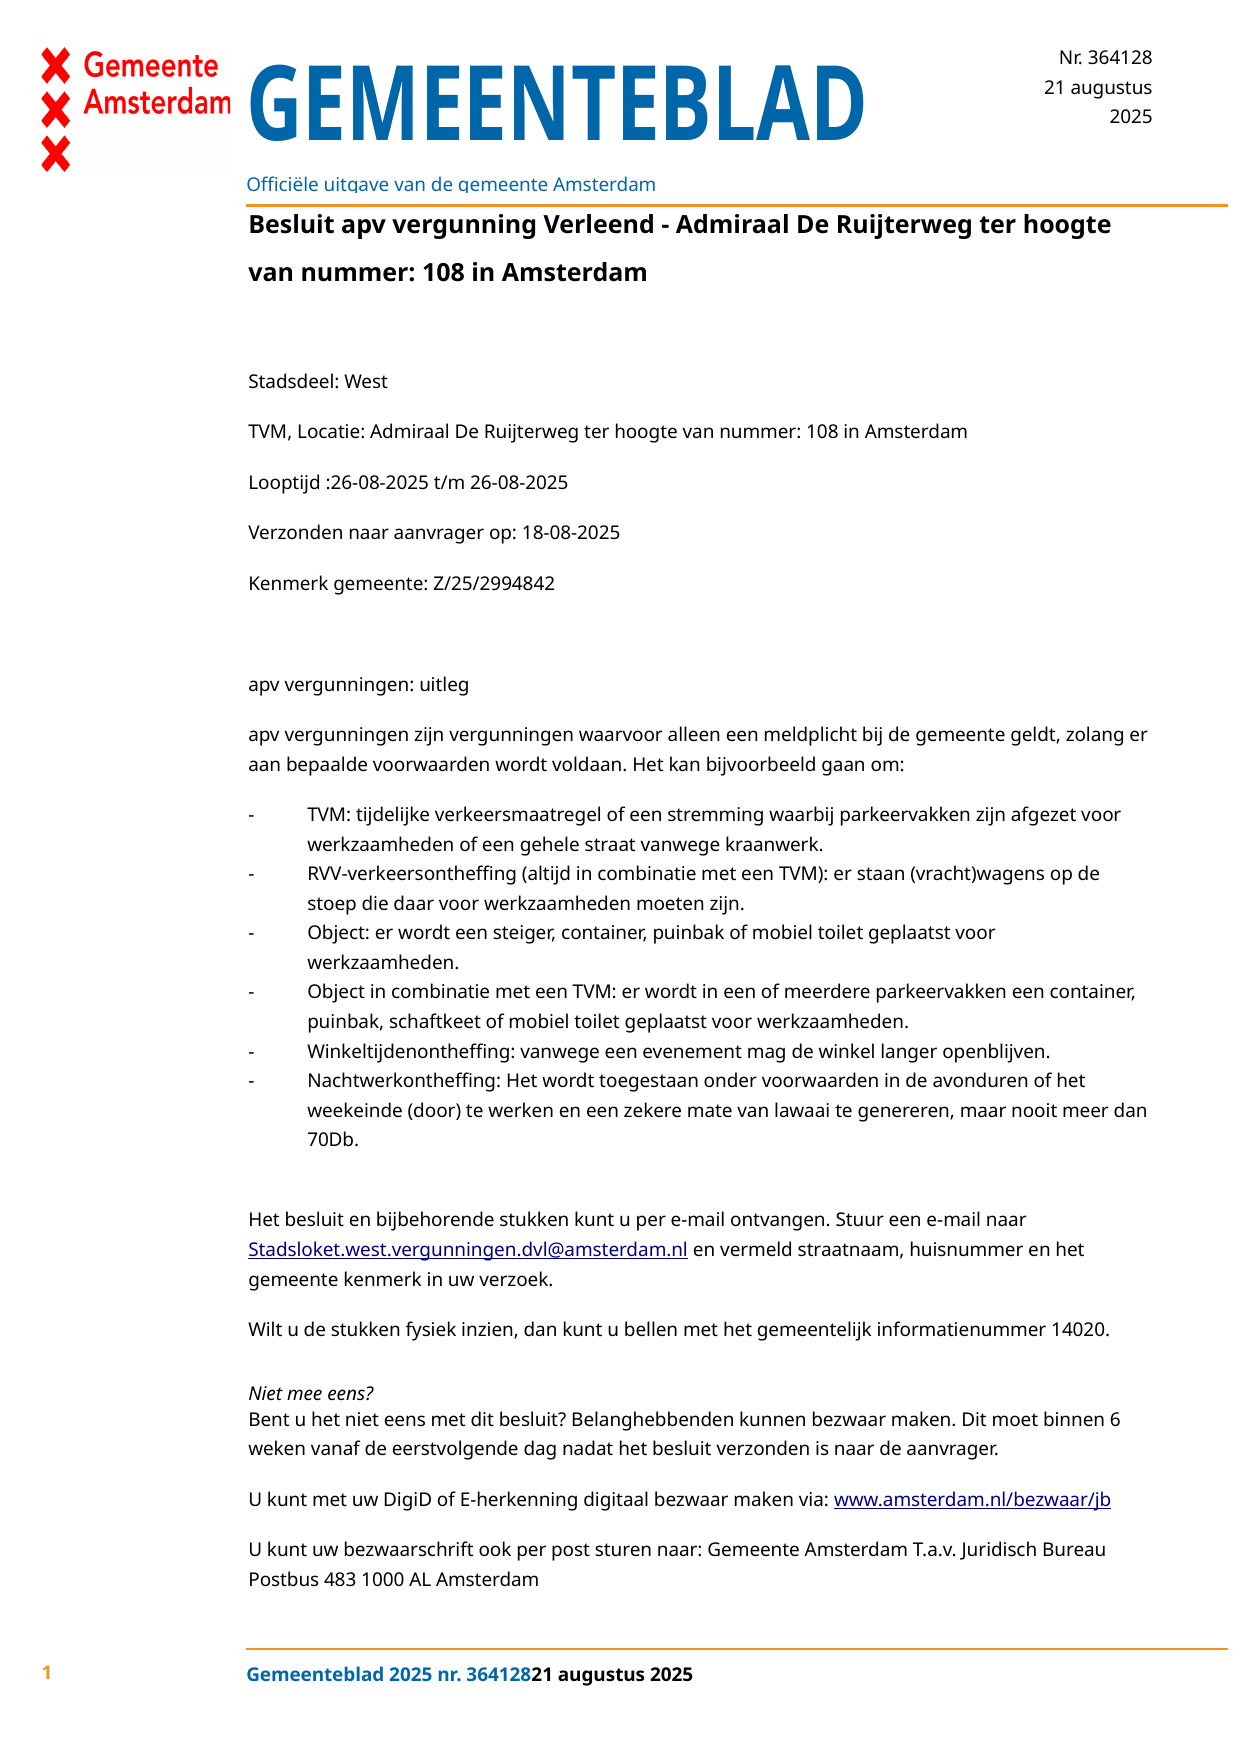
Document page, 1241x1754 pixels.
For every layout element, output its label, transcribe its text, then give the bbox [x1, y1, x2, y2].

text Verzonden naar aanvrager op: 18-08-2025 [248, 519, 1152, 545]
text Looptijd :26-08-2025 t/m 26-08-2025 [248, 469, 1152, 495]
list RVV-verkeersontheffing (altijd in combinatie met een TVM): er staan (vracht)wagens op de stoep die daar voor werkzaamheden moeten zijn. [248, 860, 1152, 916]
text Niet mee eens? [248, 1380, 1152, 1406]
text apv vergunningen: uitleg [248, 671, 1152, 697]
list Nachtwerkontheffing: Het wordt toegestaan onder voorwaarden in de avonduren of het weekeinde (door) te werken en een zekere mate van lawaai te genereren, maar nooit meer dan 70Db. [248, 1067, 1152, 1152]
text U kunt met uw DigiD of E-herkenning digitaal bezwaar maken via: www.amsterdam.nl/bezwaar/jb [248, 1486, 1152, 1512]
list TVM: tijdelijke verkeersmaatregel of een stremming waarbij parkeervakken zijn afgezet voor werkzaamheden of een gehele straat vanwege kraanwerk. [248, 801, 1152, 857]
list Winkeltijdenontheffing: vanwege een evenement mag de winkel langer openblijven. [248, 1038, 1152, 1064]
text U kunt uw bezwaarschrift ook per post sturen naar: Gemeente Amsterdam T.a.v. Juridisch Bureau Postbus 483 1000 AL Amsterdam [248, 1536, 1152, 1592]
text Besluit apv vergunning Verleend - Admiraal De Ruijterweg ter hoogte van nummer: 108 in Amsterdam [248, 207, 1152, 288]
text Het besluit en bijbehorende stukken kunt u per e-mail ontvangen. Stuur een e-mail naar Stadsloket.west.vergunningen.dvl@amsterdam.nl en vermeld straatnaam, huisnummer en het gemeente kenmerk in uw verzoek. [248, 1207, 1152, 1292]
text Stadsdeel: West [248, 368, 1152, 394]
text Bent u het niet eens met dit besluit? Belanghebbenden kunnen bezwaar maken. Dit moet binnen 6 weken vanaf de eerstvolgende dag nadat het besluit verzonden is naar de aanvrager. [248, 1406, 1152, 1461]
text Wilt u de stukken fysiek inzien, dan kunt u bellen met het gemeentelijk informatienummer 14020. [248, 1316, 1152, 1342]
text TVM, Locatie: Admiraal De Ruijterweg ter hoogte van nummer: 108 in Amsterdam [248, 419, 1152, 444]
text Kenmerk gemeente: Z/25/2994842 [248, 570, 1152, 596]
list Object: er wordt een steiger, container, puinbak of mobiel toilet geplaatst voor werkzaamheden. [248, 919, 1152, 975]
list Object in combinatie met een TVM: er wordt in een of meerdere parkeervakken een container, puinbak, schaftkeet of mobiel toilet geplaatst voor werkzaamheden. [248, 979, 1152, 1034]
text apv vergunningen zijn vergunningen waarvoor alleen een meldplicht bij de gemeente geldt, zolang er aan bepaalde voorwaarden wordt voldaan. Het kan bijvoorbeeld gaan om: [248, 721, 1152, 777]
picture [41, 47, 231, 172]
